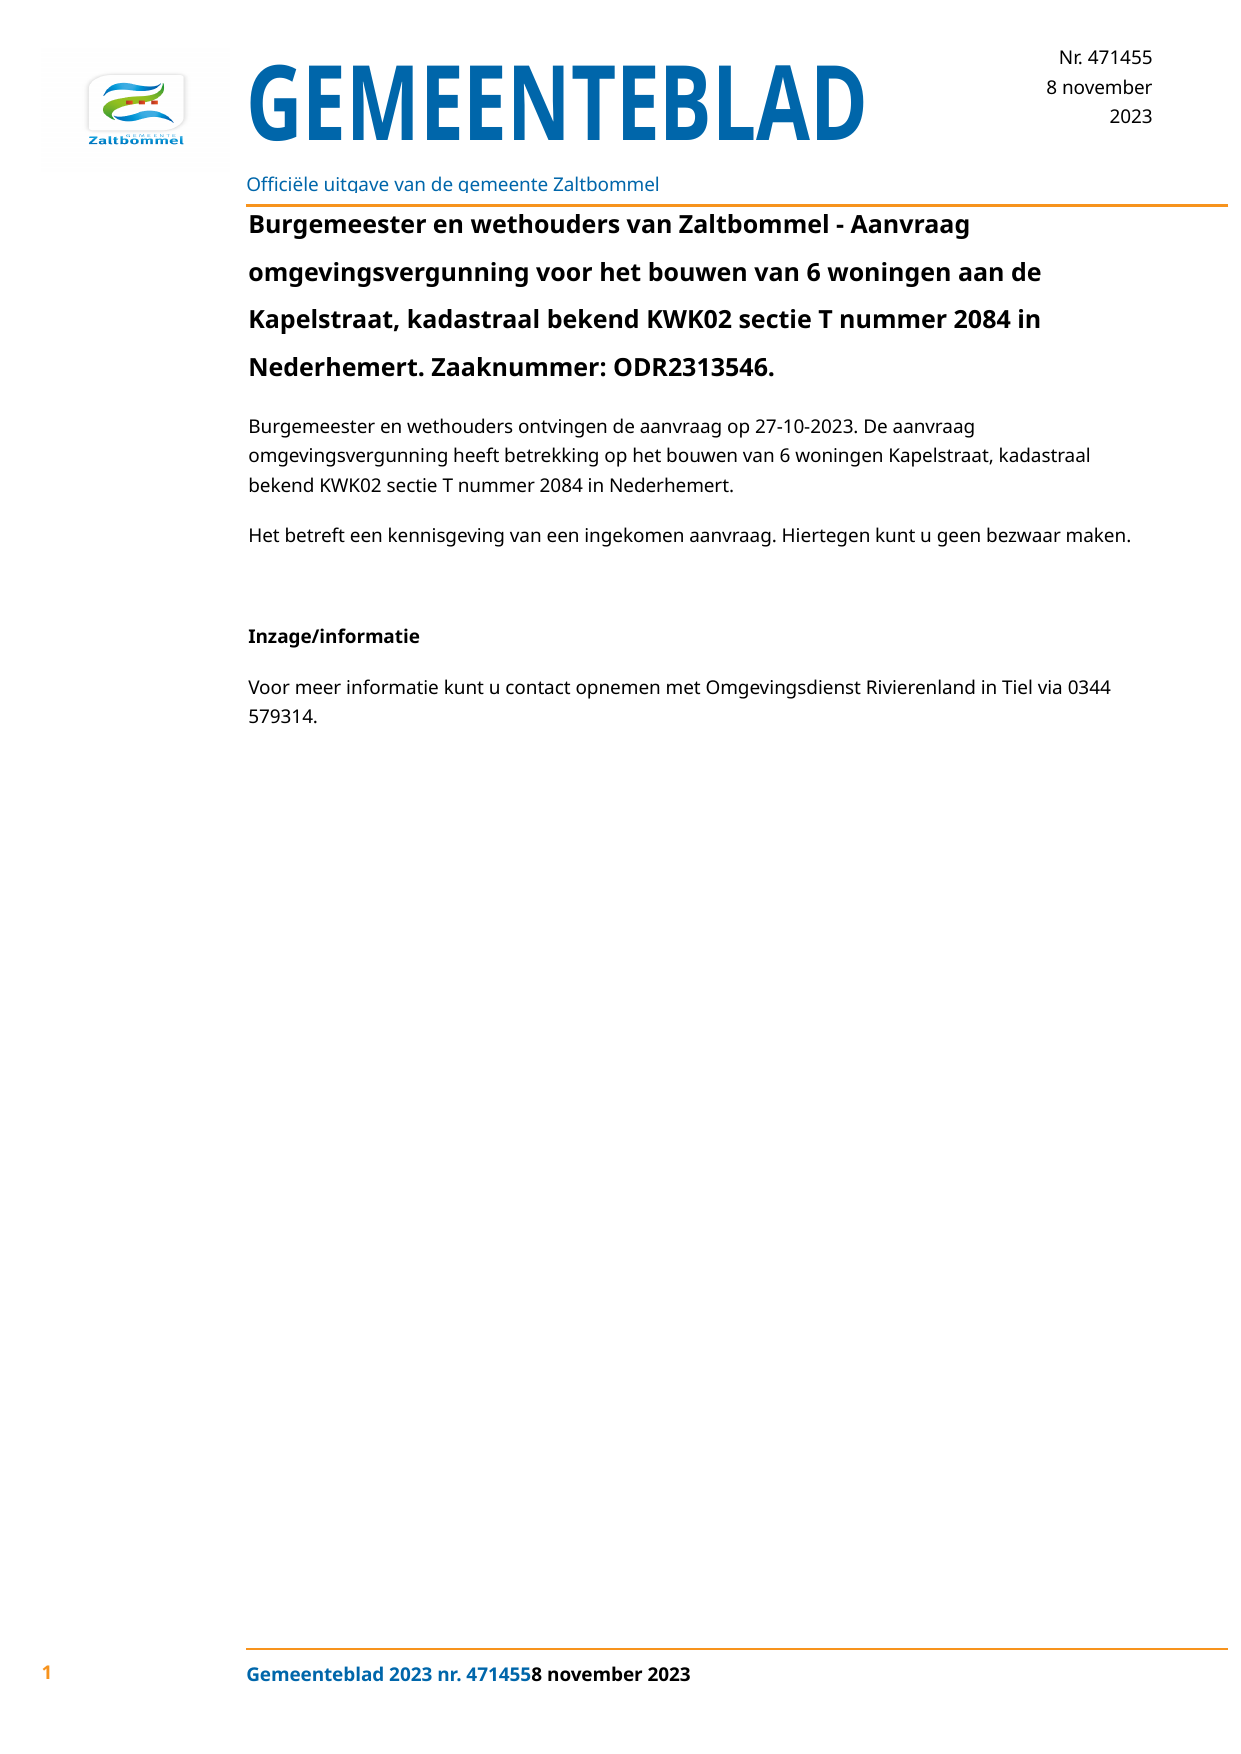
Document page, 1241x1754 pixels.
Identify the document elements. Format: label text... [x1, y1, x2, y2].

text Inzage/informatie [248, 623, 1152, 649]
picture [41, 47, 231, 172]
text Het betreft een kennisgeving van een ingekomen aanvraag. Hiertegen kunt u geen bezwaar maken. [248, 523, 1152, 548]
text Burgemeester en wethouders van Zaltbommel - Aanvraag omgevingsvergunning voor het bouwen van 6 woningen aan de Kapelstraat, kadastraal bekend KWK02 sectie T nummer 2084 in Nederhemert. Zaaknummer: ODR2313546. [248, 207, 1152, 384]
text Burgemeester en wethouders ontvingen de aanvraag op 27-10-2023. De aanvraag omgevingsvergunning heeft betrekking op het bouwen van 6 woningen Kapelstraat, kadastraal bekend KWK02 sectie T nummer 2084 in Nederhemert. [248, 413, 1152, 498]
text Voor meer informatie kunt u contact opnemen met Omgevingsdienst Rivierenland in Tiel via 0344 579314. [248, 674, 1152, 729]
